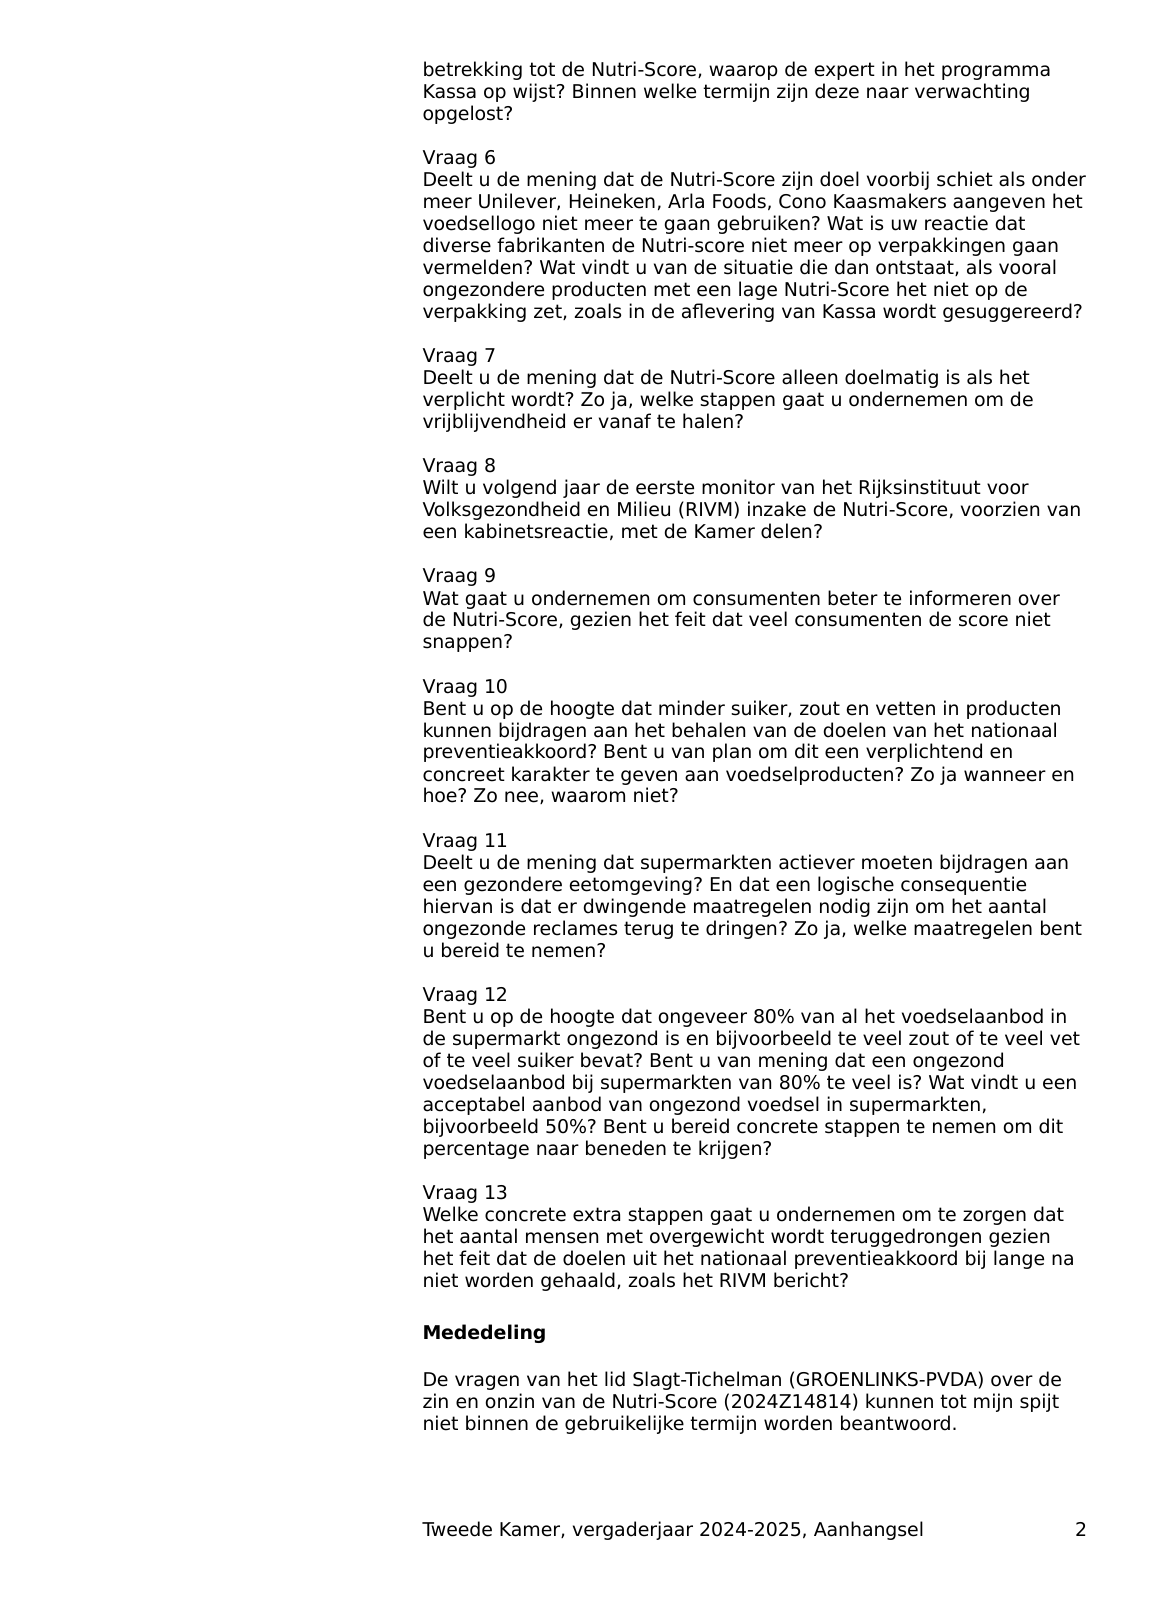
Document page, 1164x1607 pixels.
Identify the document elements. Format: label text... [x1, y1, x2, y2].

text betrekking tot de Nutri-Score, waarop de expert in het programma Kassa op wijst? Binnen welke termijn zijn deze naar verwachting opgelost? [422, 59, 1087, 125]
subtitle Mededeling [422, 1322, 1087, 1343]
text Vraag 7 [422, 345, 1087, 367]
text Vraag 8 [422, 455, 1087, 477]
text De vragen van het lid Slagt-Tichelman (GROENLINKS-PVDA) over de zin en onzin van de Nutri-Score (2024Z14814) kunnen tot mijn spijt niet binnen de gebruikelijke termijn worden beantwoord. [422, 1368, 1087, 1434]
text Vraag 12 [422, 984, 1087, 1006]
text Bent u op de hoogte dat minder suiker, zout en vetten in producten kunnen bijdragen aan het behalen van de doelen van het nationaal preventieakkoord? Bent u van plan om dit een verplichtend en concreet karakter te geven aan voedselproducten? Zo ja wanneer en hoe? Zo nee, waarom niet? [422, 697, 1087, 807]
text Vraag 10 [422, 676, 1087, 697]
text Welke concrete extra stappen gaat u ondernemen om te zorgen dat het aantal mensen met overgewicht wordt teruggedrongen gezien het feit dat de doelen uit het nationaal preventieakkoord bij lange na niet worden gehaald, zoals het RIVM bericht? [422, 1204, 1087, 1292]
text Deelt u de mening dat supermarkten actiever moeten bijdragen aan een gezondere eetomgeving? En dat een logische consequentie hiervan is dat er dwingende maatregelen nodig zijn om het aantal ongezonde reclames terug te dringen? Zo ja, welke maatregelen bent u bereid te nemen? [422, 852, 1087, 961]
text Wat gaat u ondernemen om consumenten beter te informeren over de Nutri-Score, gezien het feit dat veel consumenten de score niet snappen? [422, 587, 1087, 653]
text Wilt u volgend jaar de eerste monitor van het Rijksinstituut voor Volksgezondheid en Milieu (RIVM) inzake de Nutri-Score, voorzien van een kabinetsreactie, met de Kamer delen? [422, 477, 1087, 543]
text Deelt u de mening dat de Nutri-Score alleen doelmatig is als het verplicht wordt? Zo ja, welke stappen gaat u ondernemen om de vrijblijvendheid er vanaf te halen? [422, 367, 1087, 433]
text Vraag 13 [422, 1182, 1087, 1204]
text Vraag 9 [422, 565, 1087, 587]
text Deelt u de mening dat de Nutri-Score zijn doel voorbij schiet als onder meer Unilever, Heineken, Arla Foods, Cono Kaasmakers aangeven het voedsellogo niet meer te gaan gebruiken? Wat is uw reactie dat diverse fabrikanten de Nutri-score niet meer op verpakkingen gaan vermelden? Wat vindt u van de situatie die dan ontstaat, als vooral ongezondere producten met een lage Nutri-Score het niet op de verpakking zet, zoals in de aflevering van Kassa wordt gesuggereerd? [422, 169, 1087, 323]
text Bent u op de hoogte dat ongeveer 80% van al het voedselaanbod in de supermarkt ongezond is en bijvoorbeeld te veel zout of te veel vet of te veel suiker bevat? Bent u van mening dat een ongezond voedselaanbod bij supermarkten van 80% te veel is? Wat vindt u een acceptabel aanbod van ongezond voedsel in supermarkten, bijvoorbeeld 50%? Bent u bereid concrete stappen te nemen om dit percentage naar beneden te krijgen? [422, 1006, 1087, 1159]
text Vraag 6 [422, 147, 1087, 169]
text Vraag 11 [422, 829, 1087, 852]
